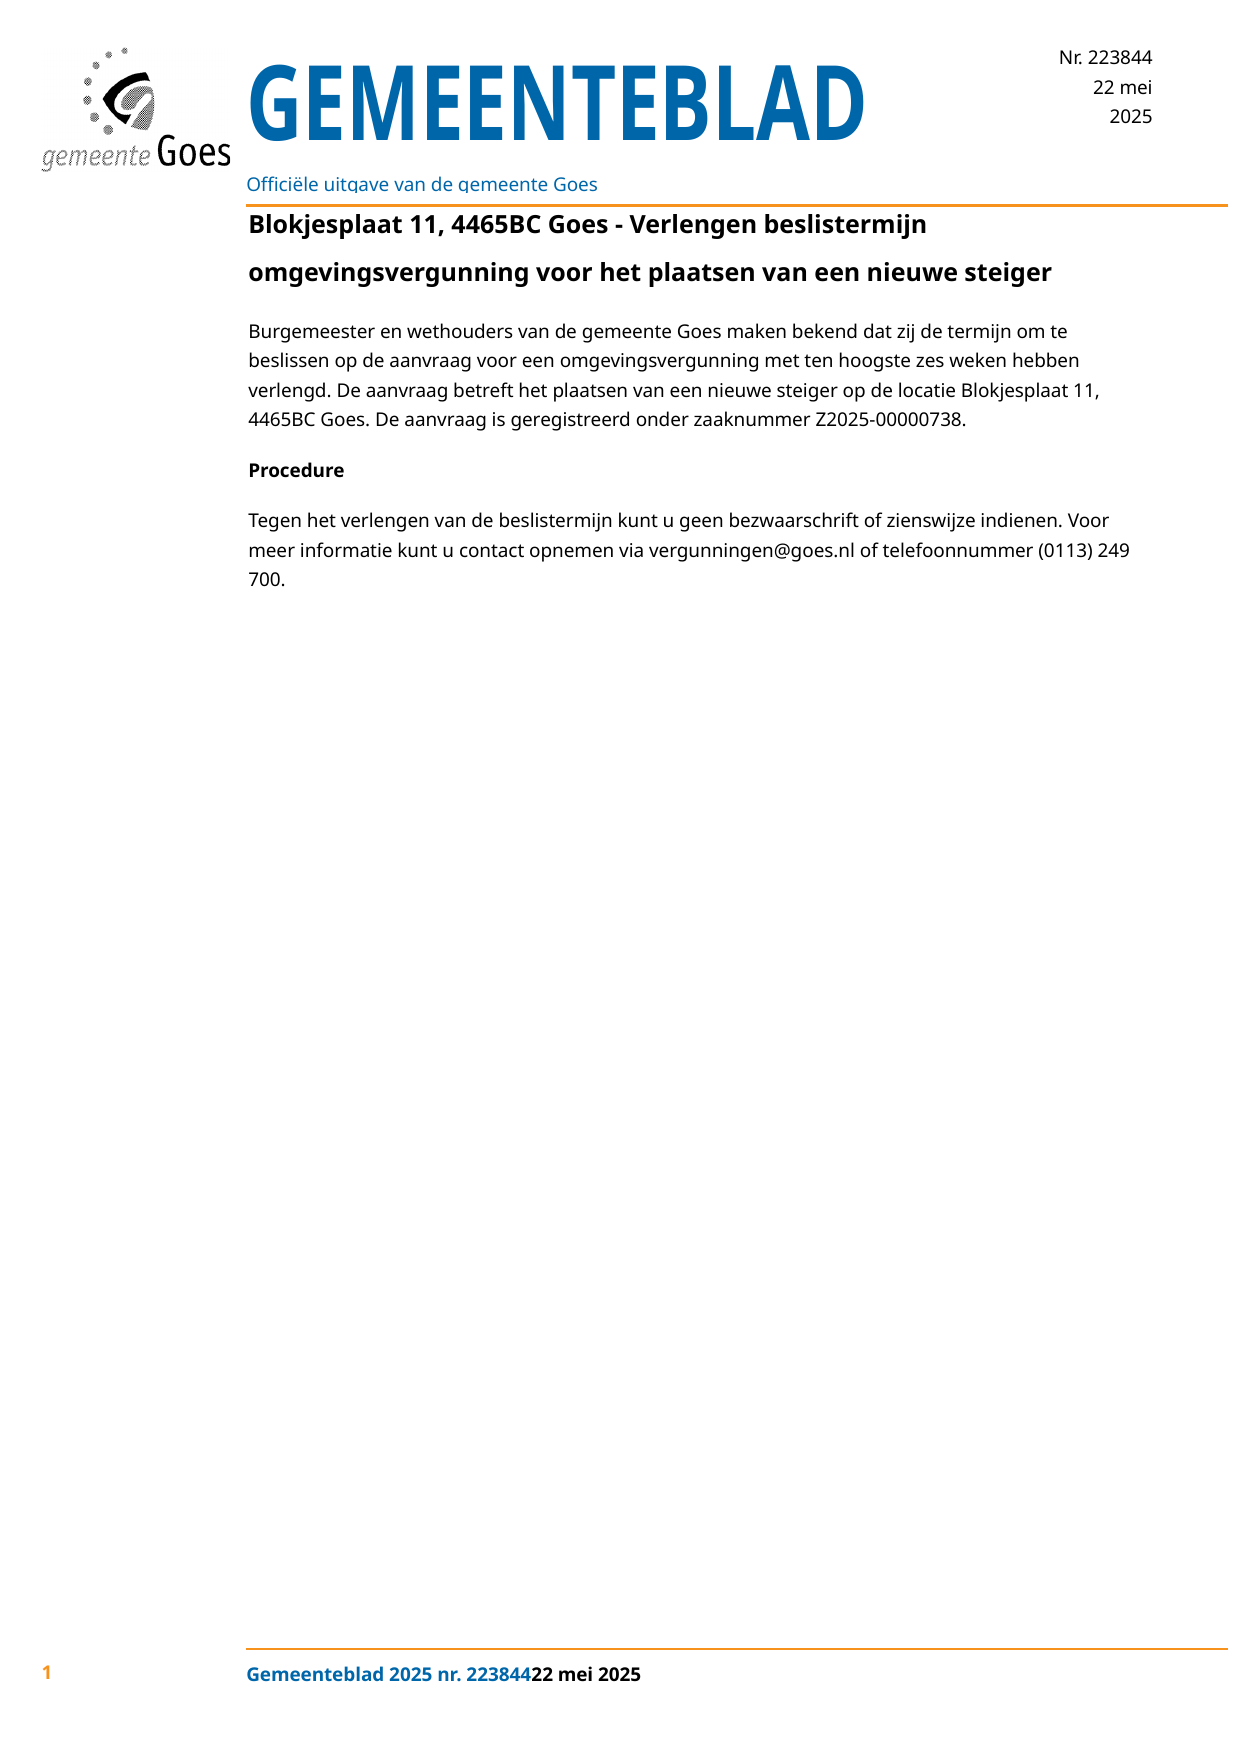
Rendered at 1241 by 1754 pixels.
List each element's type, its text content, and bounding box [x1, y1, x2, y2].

text Tegen het verlengen van de beslistermijn kunt u geen bezwaarschrift of zienswijze indienen. Voor meer informatie kunt u contact opnemen via vergunningen@goes.nl of telefoonnummer (0113) 249 700. [248, 507, 1152, 592]
text Procedure [248, 457, 1152, 483]
text Blokjesplaat 11, 4465BC Goes - Verlengen beslistermijn omgevingsvergunning voor het plaatsen van een nieuwe steiger [248, 207, 1152, 288]
picture [41, 47, 231, 172]
text Burgemeester en wethouders van de gemeente Goes maken bekend dat zij de termijn om te beslissen op de aanvraag voor een omgevingsvergunning met ten hoogste zes weken hebben verlengd. De aanvraag betreft het plaatsen van een nieuwe steiger op de locatie Blokjesplaat 11, 4465BC Goes. De aanvraag is geregistreerd onder zaaknummer Z2025-00000738. [248, 318, 1152, 432]
